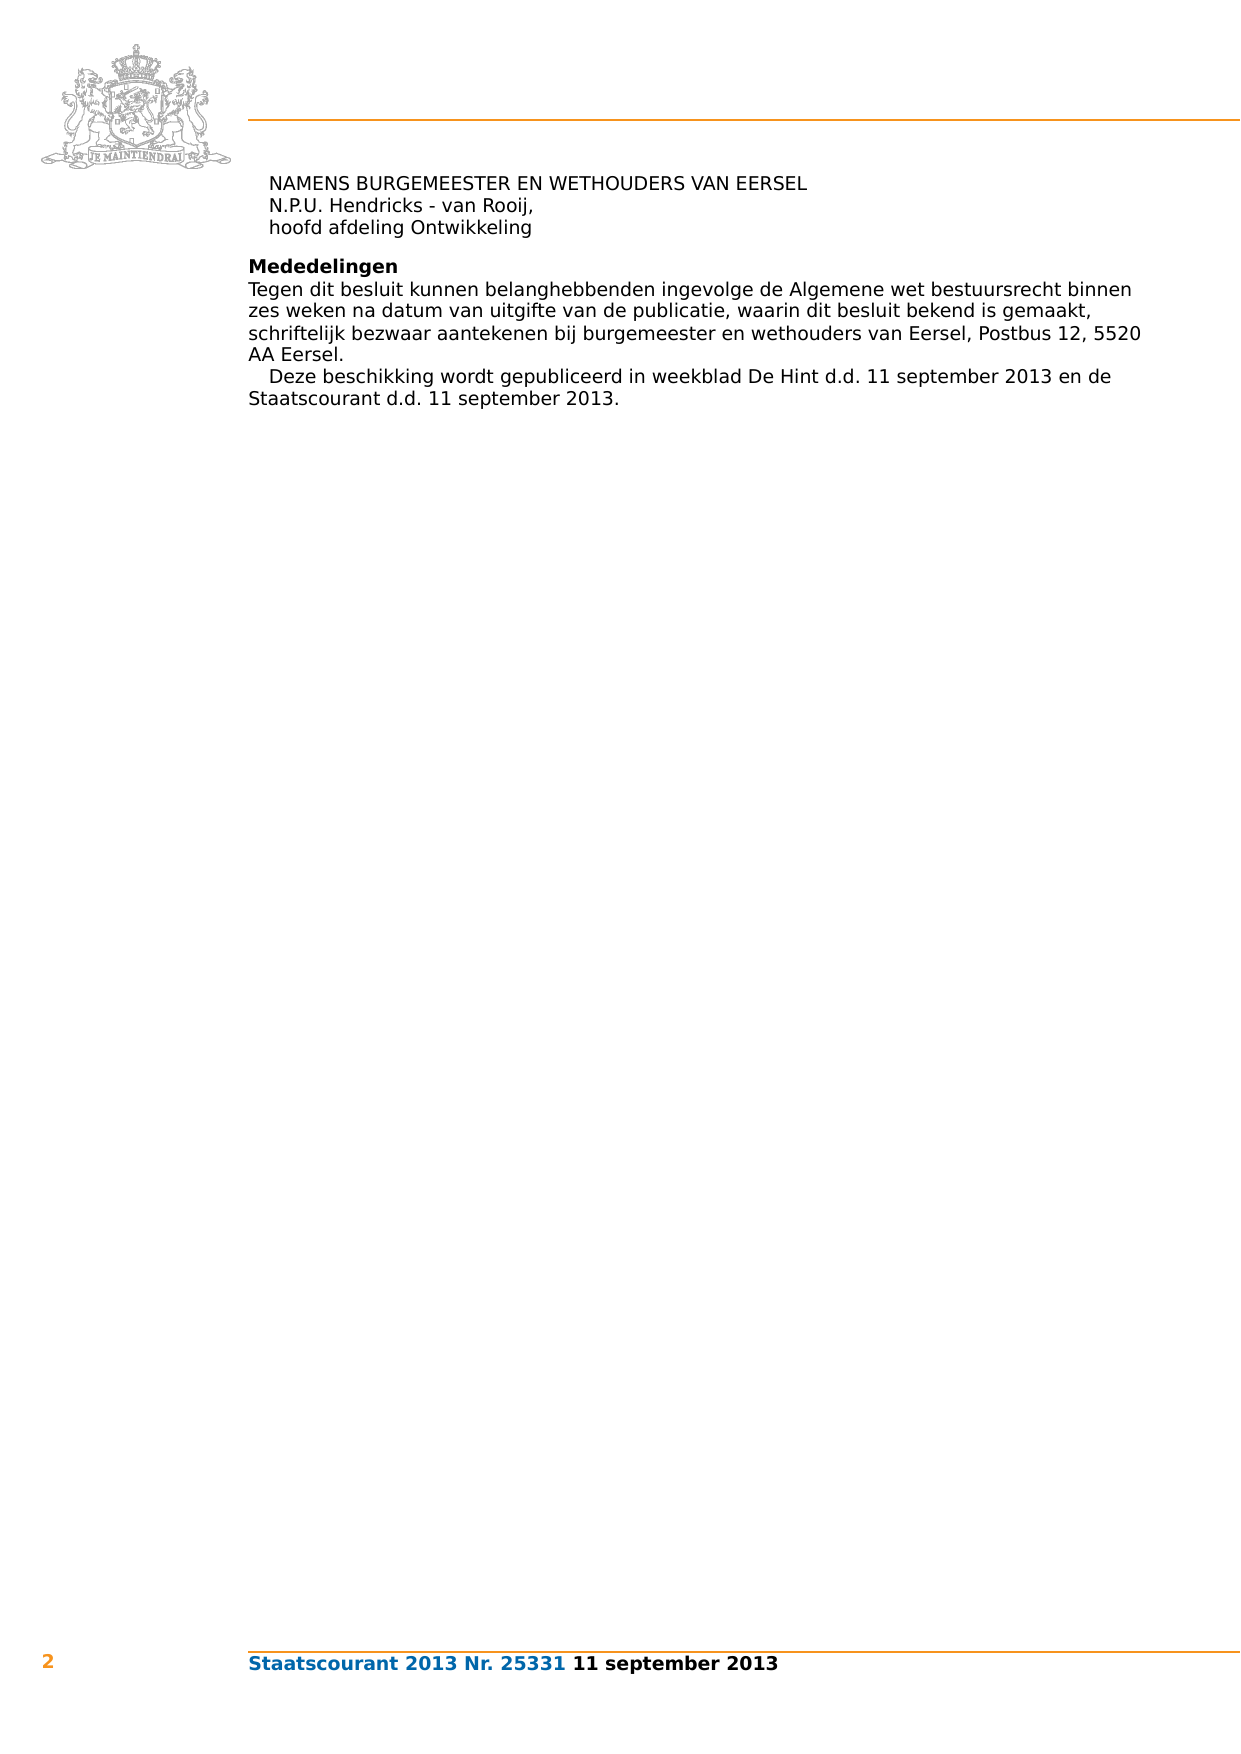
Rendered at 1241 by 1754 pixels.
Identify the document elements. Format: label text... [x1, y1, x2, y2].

text Deze beschikking wordt gepubliceerd in weekblad De Hint d.d. 11 september 2013 en de Staatscourant d.d. 11 september 2013. [248, 366, 1163, 410]
text NAMENS BURGEMEESTER EN WETHOUDERS VAN EERSEL [248, 173, 1163, 195]
text hoofd afdeling Ontwikkeling [248, 217, 1163, 239]
text Tegen dit besluit kunnen belanghebbenden ingevolge de Algemene wet bestuursrecht binnen zes weken na datum van uitgifte van de publicatie, waarin dit besluit bekend is gemaakt, schriftelijk bezwaar aantekenen bij burgemeester en wethouders van Eersel, Postbus 12, 5520 AA Eersel. [248, 278, 1163, 366]
subtitle Mededelingen [248, 256, 1163, 278]
text N.P.U. Hendricks - van Rooij, [248, 195, 1163, 217]
picture [41, 44, 231, 169]
